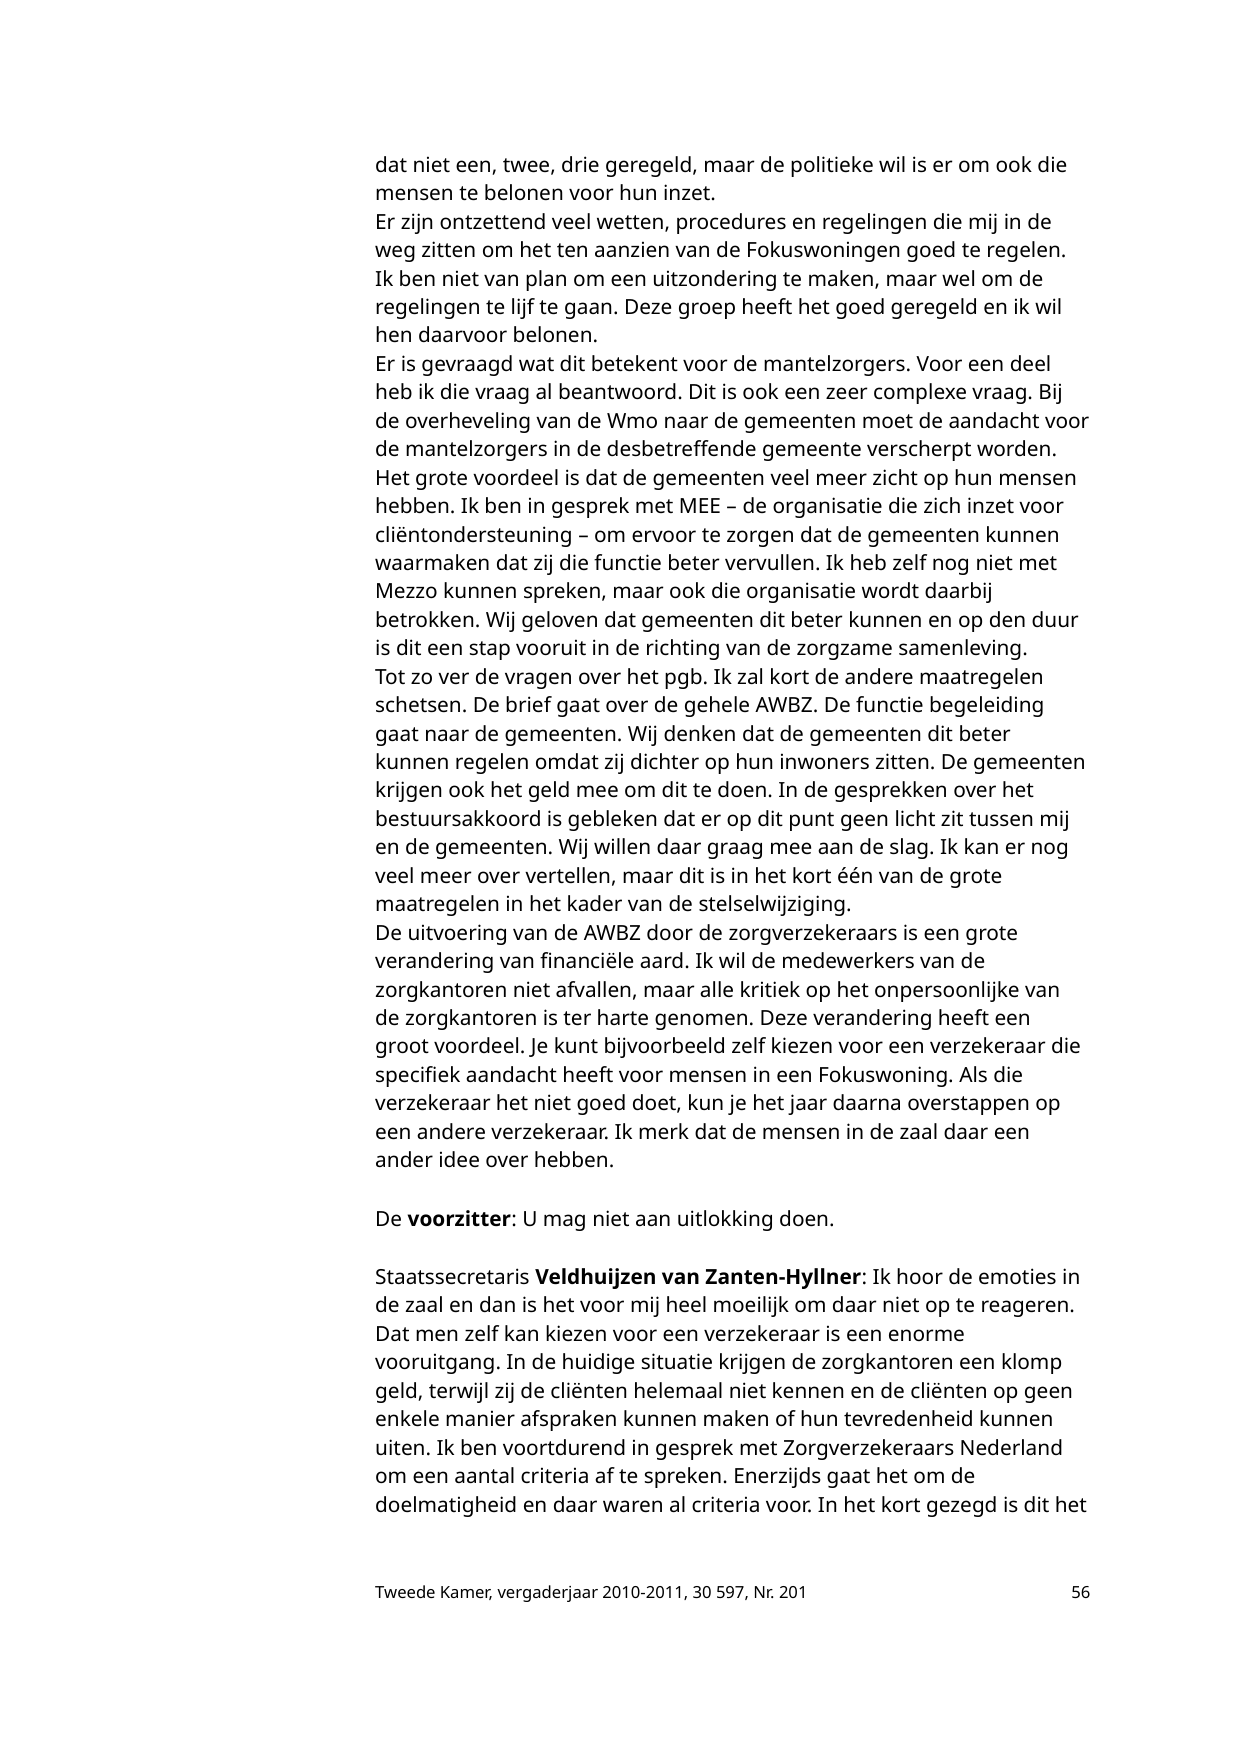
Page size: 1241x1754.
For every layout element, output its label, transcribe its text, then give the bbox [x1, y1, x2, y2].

text Er zijn ontzettend veel wetten, procedures en regelingen die mij in de weg zitten om het ten aanzien van de Fokuswoningen goed te regelen. Ik ben niet van plan om een uitzondering te maken, maar wel om de regelingen te lijf te gaan. Deze groep heeft het goed geregeld en ik wil hen daarvoor belonen. [375, 207, 1090, 349]
text Dat men zelf kan kiezen voor een verzekeraar is een enorme vooruitgang. In de huidige situatie krijgen de zorgkantoren een klomp geld, terwijl zij de cliënten helemaal niet kennen en de cliënten op geen enkele manier afspraken kunnen maken of hun tevredenheid kunnen uiten. Ik ben voortdurend in gesprek met Zorgverzekeraars Nederland om een aantal criteria af te spreken. Enerzijds gaat het om de doelmatigheid en daar waren al criteria voor. In het kort gezegd is dit het [375, 1319, 1090, 1518]
text De voorzitter: U mag niet aan uitlokking doen. [375, 1204, 1090, 1232]
text Staatssecretaris Veldhuijzen van Zanten-Hyllner: Ik hoor de emoties in de zaal en dan is het voor mij heel moeilijk om daar niet op te reageren. [375, 1262, 1090, 1319]
text Tot zo ver de vragen over het pgb. Ik zal kort de andere maatregelen schetsen. De brief gaat over de gehele AWBZ. De functie begeleiding gaat naar de gemeenten. Wij denken dat de gemeenten dit beter kunnen regelen omdat zij dichter op hun inwoners zitten. De gemeenten krijgen ook het geld mee om dit te doen. In de gesprekken over het bestuursakkoord is gebleken dat er op dit punt geen licht zit tussen mij en de gemeenten. Wij willen daar graag mee aan de slag. Ik kan er nog veel meer over vertellen, maar dit is in het kort één van de grote maatregelen in het kader van de stelselwijziging. [375, 662, 1090, 918]
text Er is gevraagd wat dit betekent voor de mantelzorgers. Voor een deel heb ik die vraag al beantwoord. Dit is ook een zeer complexe vraag. Bij de overheveling van de Wmo naar de gemeenten moet de aandacht voor de mantelzorgers in de desbetreffende gemeente verscherpt worden. Het grote voordeel is dat de gemeenten veel meer zicht op hun mensen hebben. Ik ben in gesprek met MEE – de organisatie die zich inzet voor cliëntondersteuning – om ervoor te zorgen dat de gemeenten kunnen waarmaken dat zij die functie beter vervullen. Ik heb zelf nog niet met Mezzo kunnen spreken, maar ook die organisatie wordt daarbij betrokken. Wij geloven dat gemeenten dit beter kunnen en op den duur is dit een stap vooruit in de richting van de zorgzame samenleving. [375, 349, 1090, 662]
text dat niet een, twee, drie geregeld, maar de politieke wil is er om ook die mensen te belonen voor hun inzet. [375, 150, 1090, 207]
text De uitvoering van de AWBZ door de zorgverzekeraars is een grote verandering van financiële aard. Ik wil de medewerkers van de zorgkantoren niet afvallen, maar alle kritiek op het onpersoonlijke van de zorgkantoren is ter harte genomen. Deze verandering heeft een groot voordeel. Je kunt bijvoorbeeld zelf kiezen voor een verzekeraar die specifiek aandacht heeft voor mensen in een Fokuswoning. Als die verzekeraar het niet goed doet, kun je het jaar daarna overstappen op een andere verzekeraar. Ik merk dat de mensen in de zaal daar een ander idee over hebben. [375, 918, 1090, 1174]
